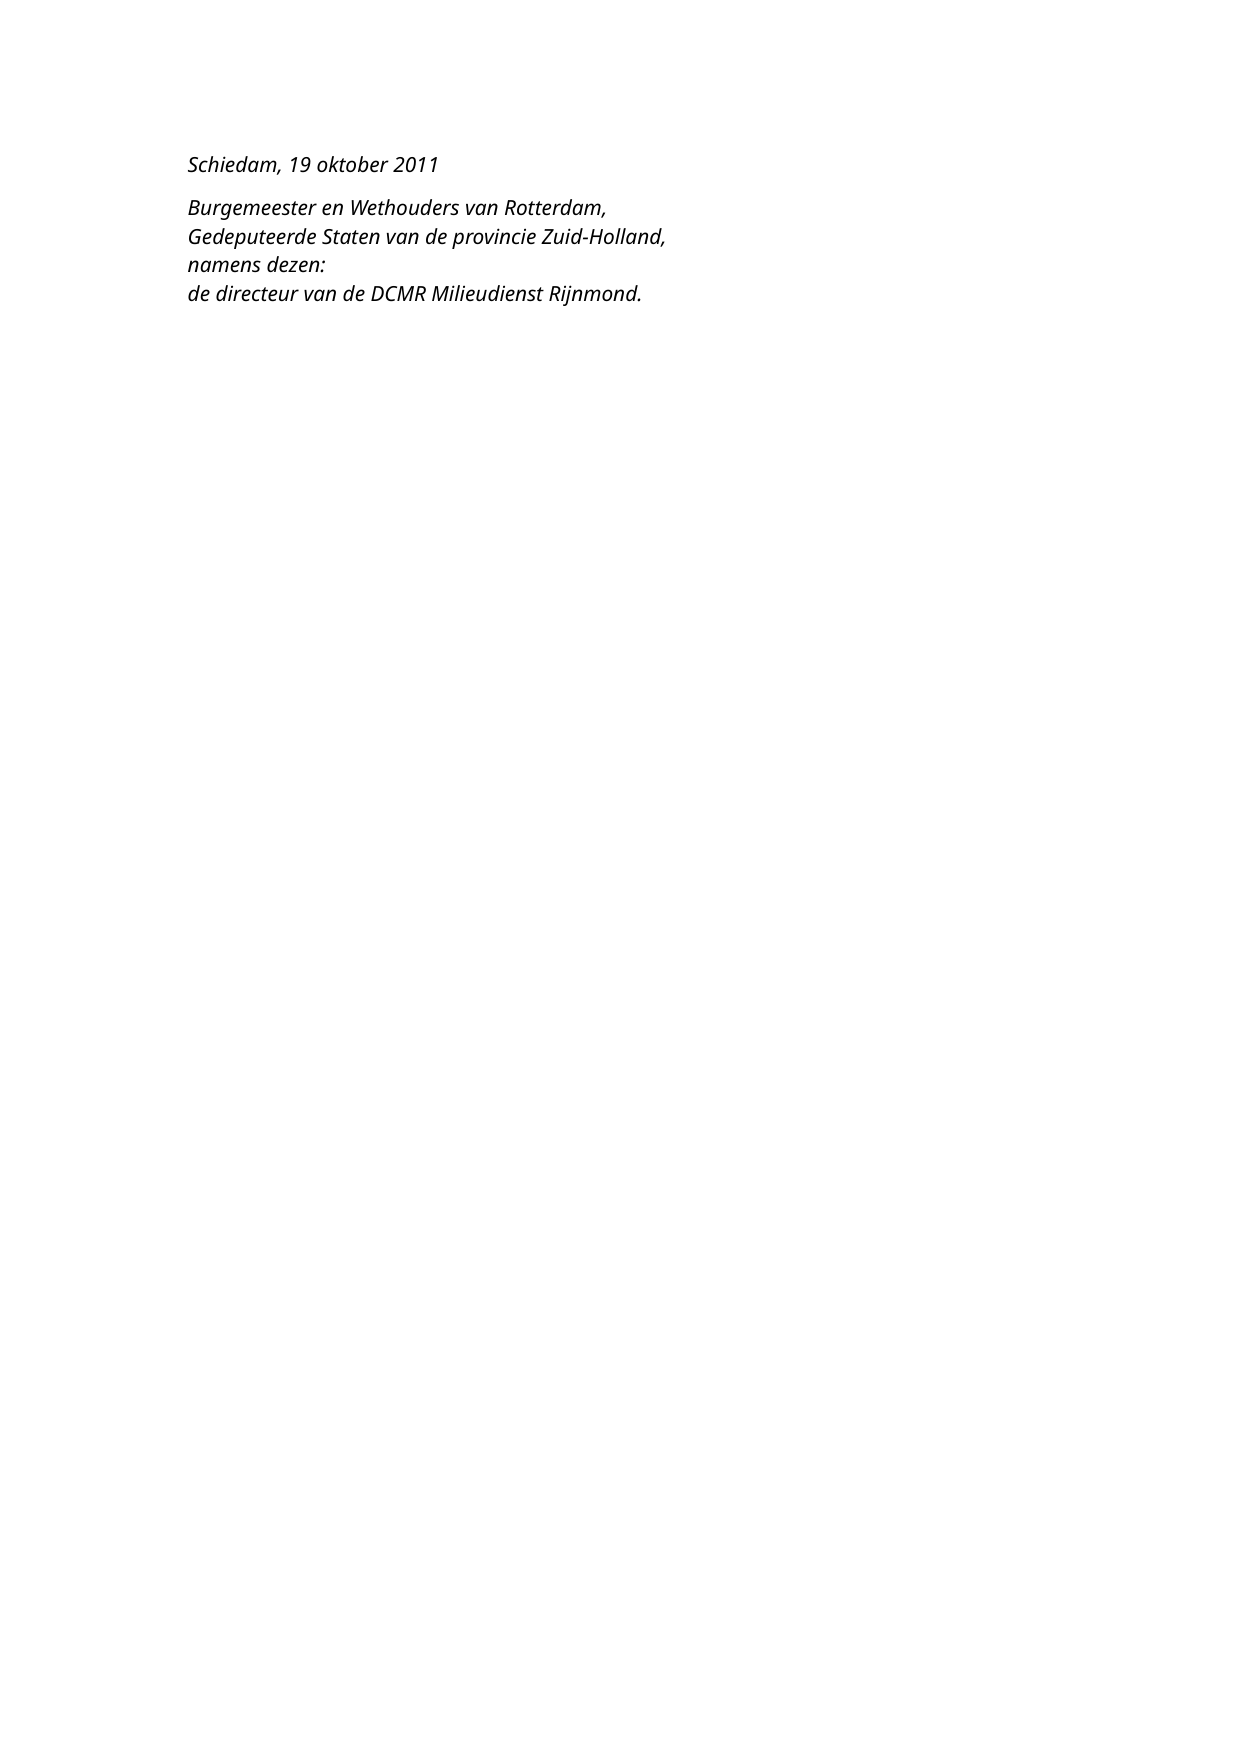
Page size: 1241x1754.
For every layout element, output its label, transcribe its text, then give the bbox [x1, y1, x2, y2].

text Schiedam, 19 oktober 2011 [187, 150, 1053, 178]
text Burgemeester en Wethouders van Rotterdam, [187, 193, 1053, 222]
text namens dezen: [187, 250, 1053, 279]
text de directeur van de DCMR Milieudienst Rijnmond. [187, 279, 1053, 307]
text Gedeputeerde Staten van de provincie Zuid-Holland, [187, 222, 1053, 250]
